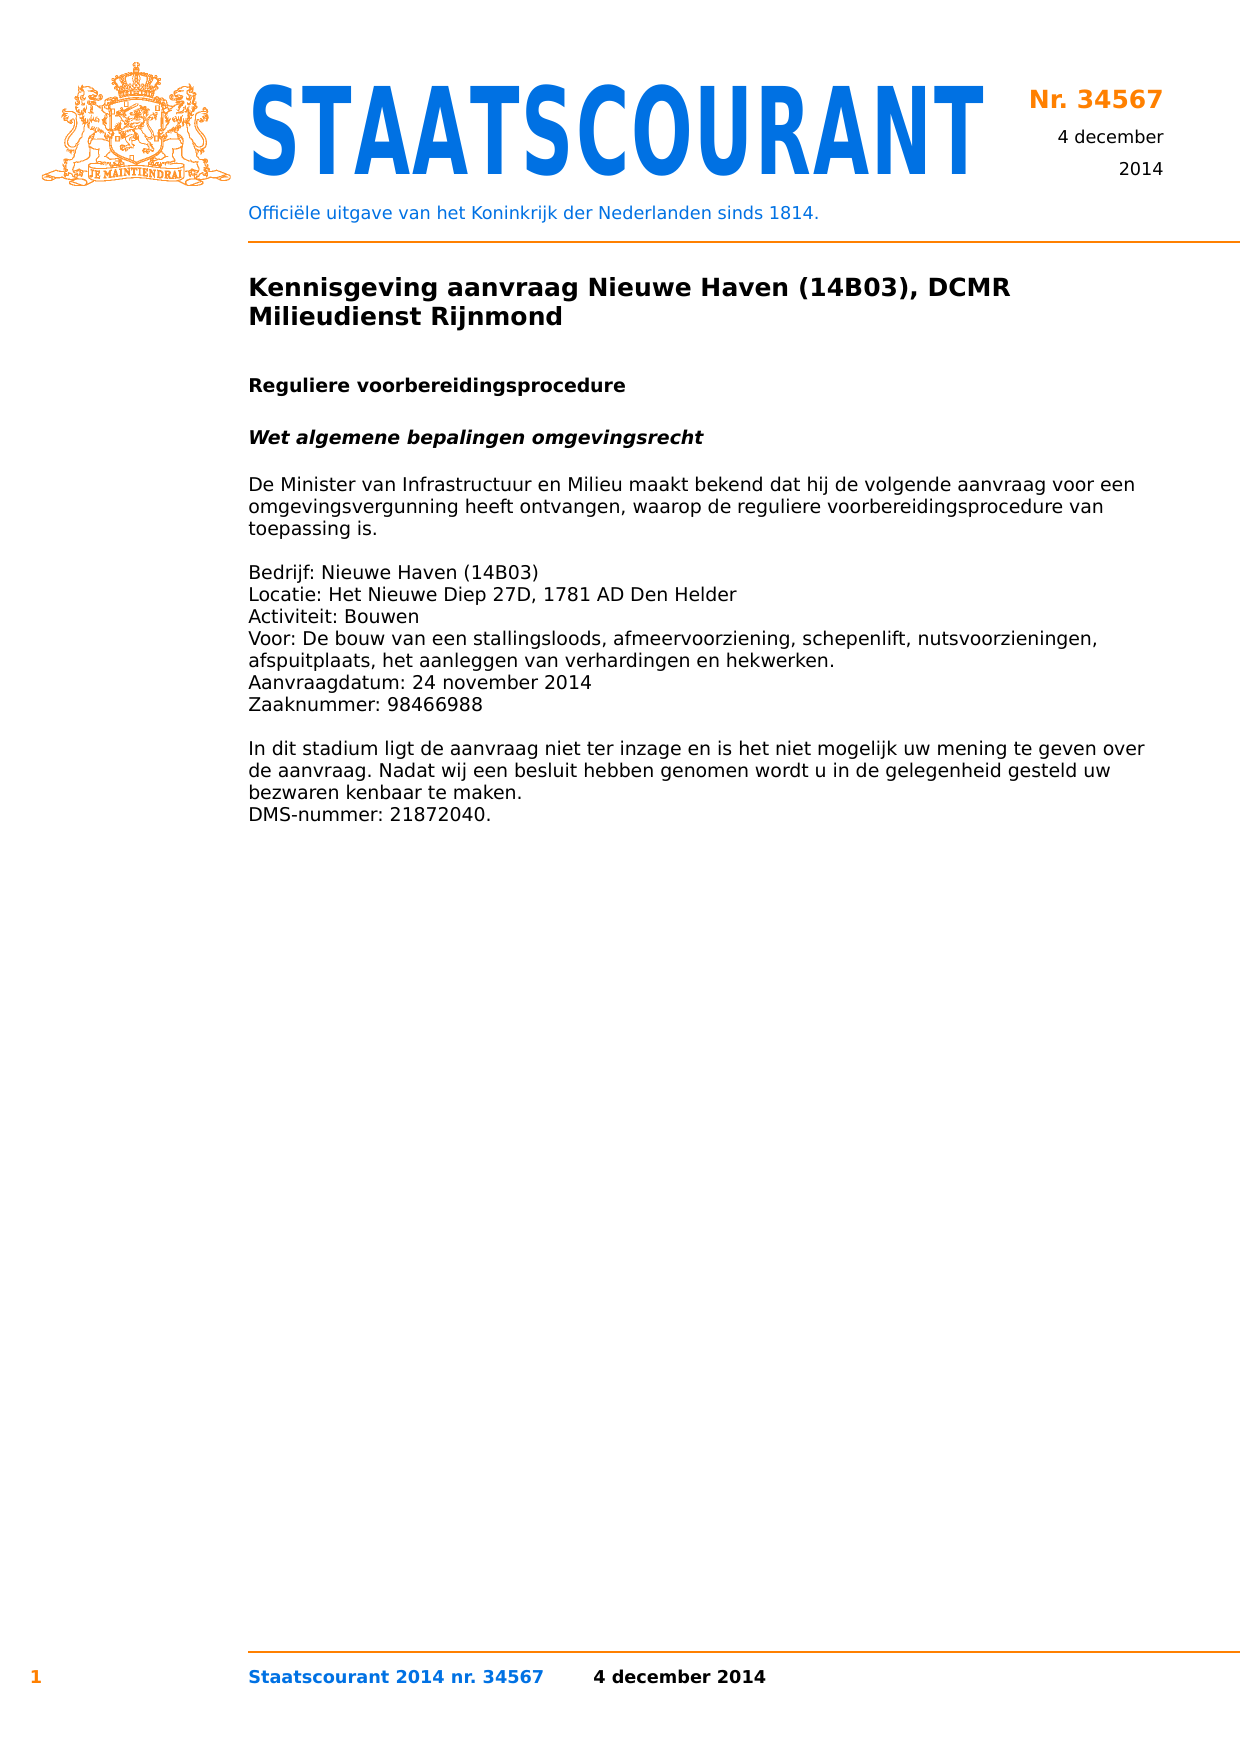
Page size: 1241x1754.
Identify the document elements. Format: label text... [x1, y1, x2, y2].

table_cell 4 december [998, 121, 1240, 153]
text DMS-nummer: 21872040. [248, 803, 1163, 826]
text In dit stadium ligt de aanvraag niet ter inzage en is het niet mogelijk uw mening te geven over de aanvraag. Nadat wij een besluit hebben genomen wordt u in de gelegenheid gesteld uw bezwaren kenbaar te maken. [248, 738, 1163, 803]
text Voor: De bouw van een stallingsloods, afmeervoorziening, schepenlift, nutsvoorzieningen, afspuitplaats, het aanleggen van verhardingen en hekwerken. [248, 628, 1163, 672]
table_header [25, 62, 248, 241]
text Bedrijf: Nieuwe Haven (14B03) [248, 562, 1163, 584]
subtitle Wet algemene bepalingen omgevingsrecht [248, 427, 1163, 449]
subtitle Kennisgeving aanvraag Nieuwe Haven (14B03), DCMR Milieudienst Rijnmond [248, 273, 1163, 331]
text De Minister van Infrastructuur en Milieu maakt bekend dat hij de volgende aanvraag voor een omgevingsvergunning heeft ontvangen, waarop de reguliere voorbereidingsprocedure van toepassing is. [248, 474, 1163, 540]
text Aanvraagdatum: 24 november 2014 [248, 672, 1163, 694]
picture [41, 62, 231, 186]
text Zaaknummer: 98466988 [248, 694, 1163, 716]
text Locatie: Het Nieuwe Diep 27D, 1781 AD Den Helder [248, 584, 1163, 606]
table_header STAATSCOURANT [248, 62, 998, 203]
subtitle Reguliere voorbereidingsprocedure [248, 375, 1163, 397]
table_cell 2014 [998, 153, 1240, 203]
table_header Nr. 34567 [998, 62, 1240, 121]
table_cell Officiële uitgave van het Koninkrijk der Nederlanden sinds 1814. [248, 203, 1240, 241]
text Activiteit: Bouwen [248, 606, 1163, 628]
